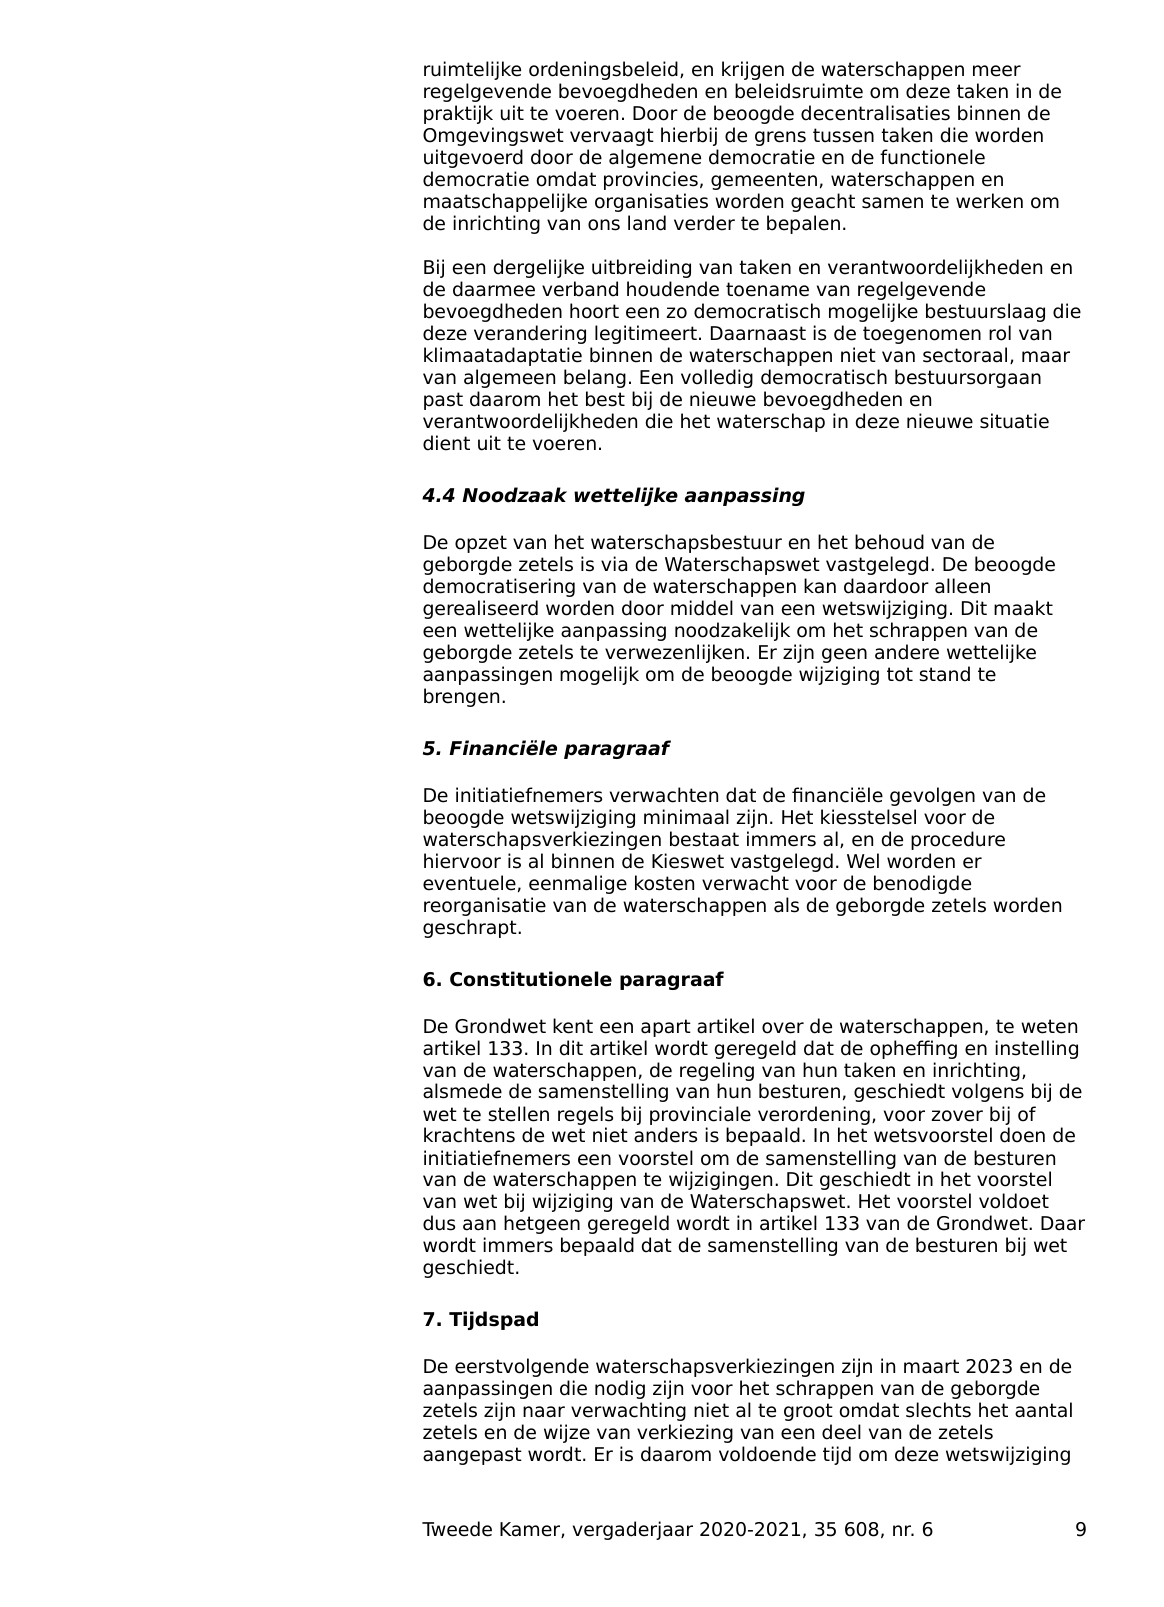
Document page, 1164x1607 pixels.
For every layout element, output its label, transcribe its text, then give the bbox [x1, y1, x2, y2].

subtitle 7. Tijdspad [422, 1309, 1087, 1331]
text ruimtelijke ordeningsbeleid, en krijgen de waterschappen meer regelgevende bevoegdheden en beleidsruimte om deze taken in de praktijk uit te voeren. Door de beoogde decentralisaties binnen de Omgevingswet vervaagt hierbij de grens tussen taken die worden uitgevoerd door de algemene democratie en de functionele democratie omdat provincies, gemeenten, waterschappen en maatschappelijke organisaties worden geacht samen te werken om de inrichting van ons land verder te bepalen. [422, 59, 1087, 235]
text De initiatiefnemers verwachten dat de financiële gevolgen van de beoogde wetswijziging minimaal zijn. Het kiesstelsel voor de waterschapsverkiezingen bestaat immers al, en de procedure hiervoor is al binnen de Kieswet vastgelegd. Wel worden er eventuele, eenmalige kosten verwacht voor de benodigde reorganisatie van de waterschappen als de geborgde zetels worden geschrapt. [422, 785, 1087, 938]
text De Grondwet kent een apart artikel over de waterschappen, te weten artikel 133. In dit artikel wordt geregeld dat de opheffing en instelling van de waterschappen, de regeling van hun taken en inrichting, alsmede de samenstelling van hun besturen, geschiedt volgens bij de wet te stellen regels bij provinciale verordening, voor zover bij of krachtens de wet niet anders is bepaald. In het wetsvoorstel doen de initiatiefnemers een voorstel om de samenstelling van de besturen van de waterschappen te wijzigingen. Dit geschiedt in het voorstel van wet bij wijziging van de Waterschapswet. Het voorstel voldoet dus aan hetgeen geregeld wordt in artikel 133 van de Grondwet. Daar wordt immers bepaald dat de samenstelling van de besturen bij wet geschiedt. [422, 1016, 1087, 1279]
subtitle 4.4 Noodzaak wettelijke aanpassing [422, 485, 1087, 507]
subtitle 6. Constitutionele paragraaf [422, 968, 1087, 991]
text De opzet van het waterschapsbestuur en het behoud van de geborgde zetels is via de Waterschapswet vastgelegd. De beoogde democratisering van de waterschappen kan daardoor alleen gerealiseerd worden door middel van een wetswijziging. Dit maakt een wettelijke aanpassing noodzakelijk om het schrappen van de geborgde zetels te verwezenlijken. Er zijn geen andere wettelijke aanpassingen mogelijk om de beoogde wijziging tot stand te brengen. [422, 532, 1087, 708]
subtitle 5. Financiële paragraaf [422, 738, 1087, 760]
text Bij een dergelijke uitbreiding van taken en verantwoordelijkheden en de daarmee verband houdende toename van regelgevende bevoegdheden hoort een zo democratisch mogelijke bestuurslaag die deze verandering legitimeert. Daarnaast is de toegenomen rol van klimaatadaptatie binnen de waterschappen niet van sectoraal, maar van algemeen belang. Een volledig democratisch bestuursorgaan past daarom het best bij de nieuwe bevoegdheden en verantwoordelijkheden die het waterschap in deze nieuwe situatie dient uit te voeren. [422, 257, 1087, 455]
text De eerstvolgende waterschapsverkiezingen zijn in maart 2023 en de aanpassingen die nodig zijn voor het schrappen van de geborgde zetels zijn naar verwachting niet al te groot omdat slechts het aantal zetels en de wijze van verkiezing van een deel van de zetels aangepast wordt. Er is daarom voldoende tijd om deze wetswijziging [422, 1356, 1087, 1466]
